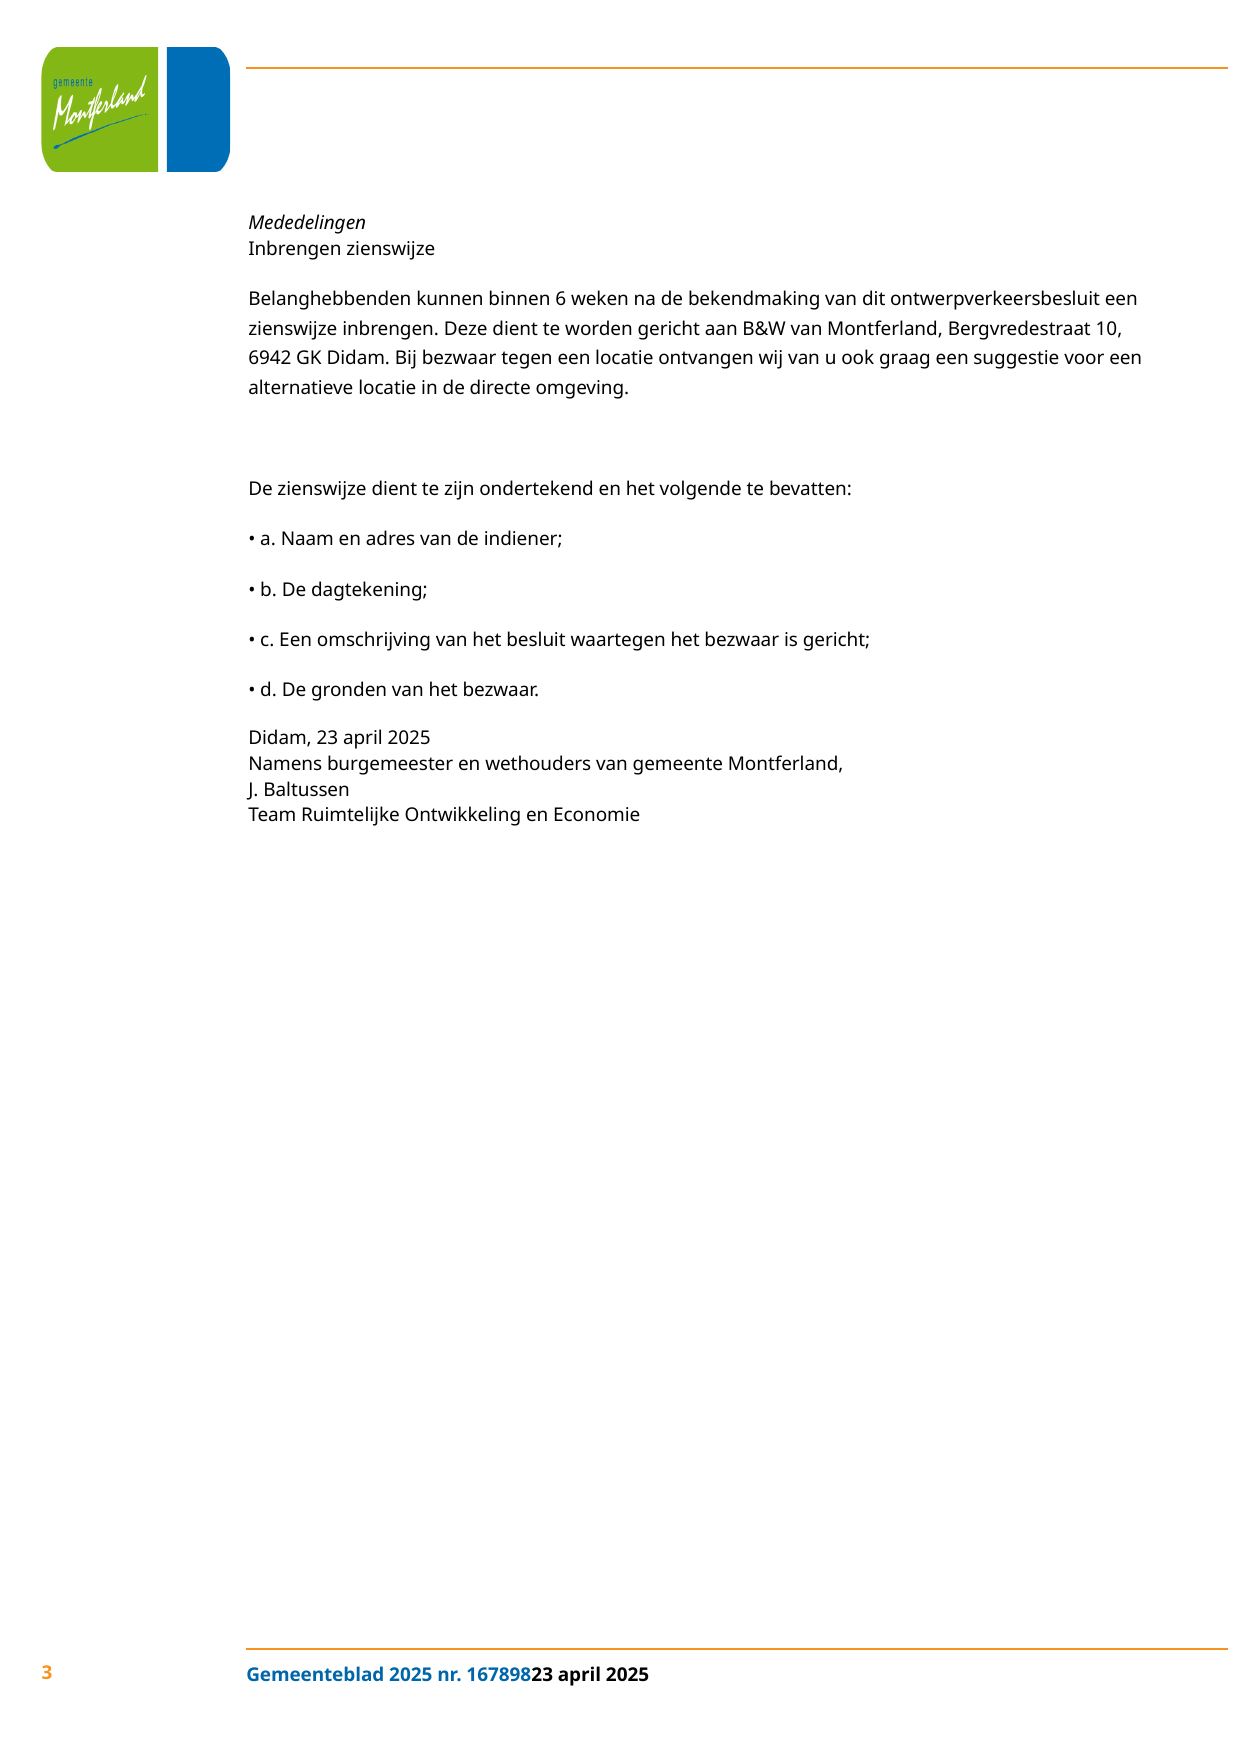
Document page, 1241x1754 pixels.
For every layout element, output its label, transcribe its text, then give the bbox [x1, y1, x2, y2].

text • c. Een omschrijving van het besluit waartegen het bezwaar is gericht; [248, 626, 1152, 652]
text Belanghebbenden kunnen binnen 6 weken na de bekendmaking van dit ontwerpverkeersbesluit een zienswijze inbrengen. Deze dient te worden gericht aan B&W van Montferland, Bergvredestraat 10, 6942 GK Didam. Bij bezwaar tegen een locatie ontvangen wij van u ook graag een suggestie voor een alternatieve locatie in de directe omgeving. [248, 285, 1152, 400]
text Didam, 23 april 2025 [248, 724, 1152, 750]
text De zienswijze dient te zijn ondertekend en het volgende te bevatten: [248, 475, 1152, 501]
text • a. Naam en adres van de indiener; [248, 525, 1152, 551]
text Namens burgemeester en wethouders van gemeente Montferland, [248, 750, 1152, 776]
text Team Ruimtelijke Ontwikkeling en Economie [248, 802, 1152, 827]
text J. Baltussen [248, 776, 1152, 802]
text • b. De dagtekening; [248, 576, 1152, 601]
picture [41, 47, 231, 172]
text • d. De gronden van het bezwaar. [248, 677, 1152, 702]
text Mededelingen [248, 209, 1152, 235]
text Inbrengen zienswijze [248, 235, 1152, 261]
